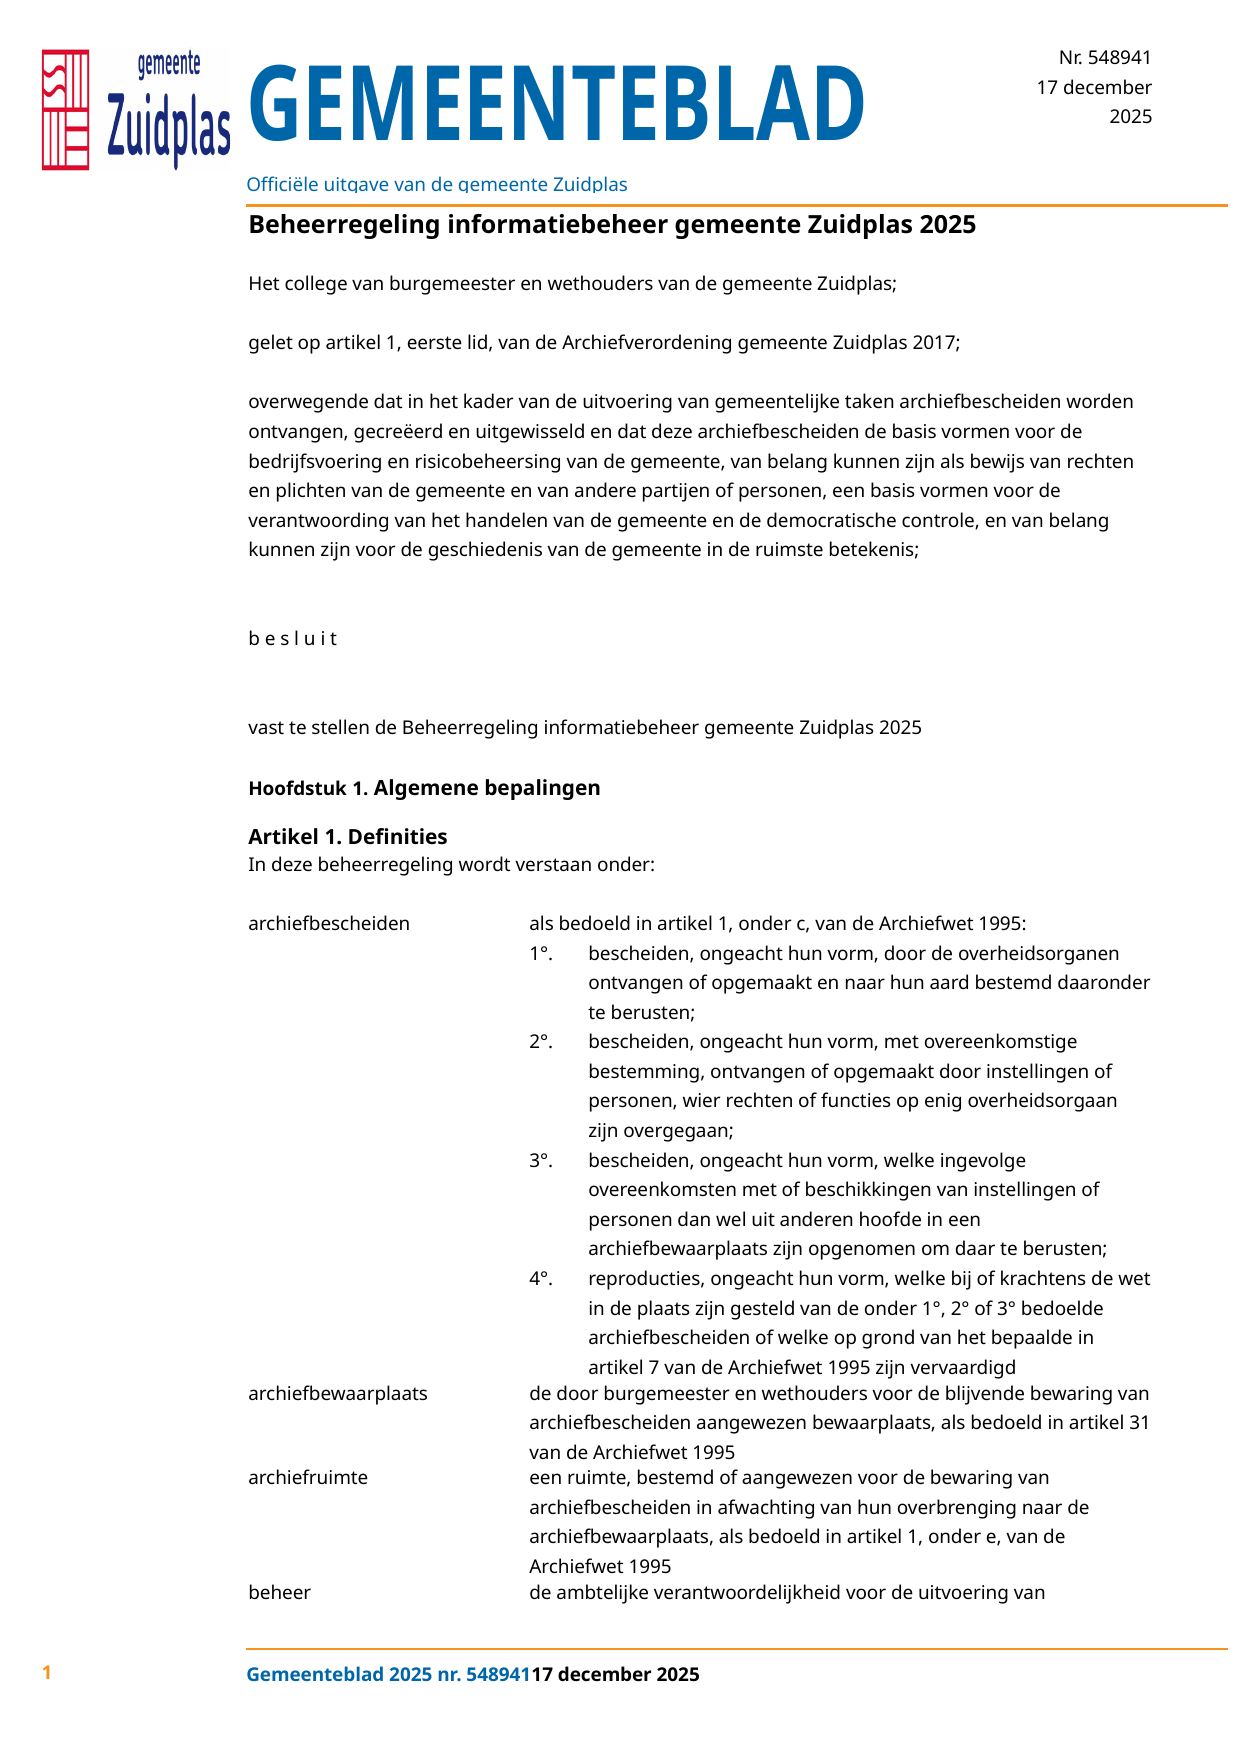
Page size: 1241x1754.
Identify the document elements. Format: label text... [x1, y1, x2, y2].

table_cell archiefbewaarplaats [248, 1380, 529, 1464]
text In deze beheerregeling wordt verstaan onder: [248, 851, 1152, 877]
table_header als bedoeld in artikel 1, onder c, van de Archiefwet 1995: bescheiden, ongeacht hun vorm, door de overheidsorganen ontvangen of opgemaakt en naar hun aard bestemd daaronder te berusten; bescheiden, ongeacht hun vorm, met overeenkomstige bestemming, ontvangen of opgemaakt door instellingen of personen, wier rechten of functies op enig overheidsorgaan zijn overgegaan; bescheiden, ongeacht hun vorm, welke ingevolge overeenkomsten met of beschikkingen van instellingen of personen dan wel uit anderen hoofde in een archiefbewaarplaats zijn opgenomen om daar te berusten; reproducties, ongeacht hun vorm, welke bij of krachtens de wet in de plaats zijn gesteld van de onder 1°, 2° of 3° bedoelde archiefbescheiden of welke op grond van het bepaalde in artikel 7 van de Archiefwet 1995 zijn vervaardigd [529, 910, 1152, 1380]
table_header archiefbescheiden [248, 910, 529, 1380]
table_cell archiefruimte [248, 1465, 529, 1579]
text gelet op artikel 1, eerste lid, van de Archiefverordening gemeente Zuidplas 2017; [248, 329, 1152, 355]
picture [41, 47, 231, 172]
text Het college van burgemeester en wethouders van de gemeente Zuidplas; [248, 270, 1152, 296]
text Hoofdstuk 1. Algemene bepalingen [248, 773, 1152, 802]
text b e s l u i t [248, 625, 1152, 651]
text Beheerregeling informatiebeheer gemeente Zuidplas 2025 [248, 207, 1152, 241]
table_cell de door burgemeester en wethouders voor de blijvende bewaring van archiefbescheiden aangewezen bewaarplaats, als bedoeld in artikel 31 van de Archiefwet 1995 [529, 1380, 1152, 1464]
text Artikel 1. Definities [248, 822, 1152, 851]
table_cell beheer [248, 1579, 529, 1605]
text overwegende dat in het kader van de uitvoering van gemeentelijke taken archiefbescheiden worden ontvangen, gecreëerd en uitgewisseld en dat deze archiefbescheiden de basis vormen voor de bedrijfsvoering en risicobeheersing van de gemeente, van belang kunnen zijn als bewijs van rechten en plichten van de gemeente en van andere partijen of personen, een basis vormen voor de verantwoording van het handelen van de gemeente en de democratische controle, en van belang kunnen zijn voor de geschiedenis van de gemeente in de ruimste betekenis; [248, 389, 1152, 562]
table_cell de ambtelijke verantwoordelijkheid voor de uitvoering van [529, 1579, 1152, 1605]
table_cell een ruimte, bestemd of aangewezen voor de bewaring van archiefbescheiden in afwachting van hun overbrenging naar de archiefbewaarplaats, als bedoeld in artikel 1, onder e, van de Archiefwet 1995 [529, 1465, 1152, 1579]
text vast te stellen de Beheerregeling informatiebeheer gemeente Zuidplas 2025 [248, 714, 1152, 740]
